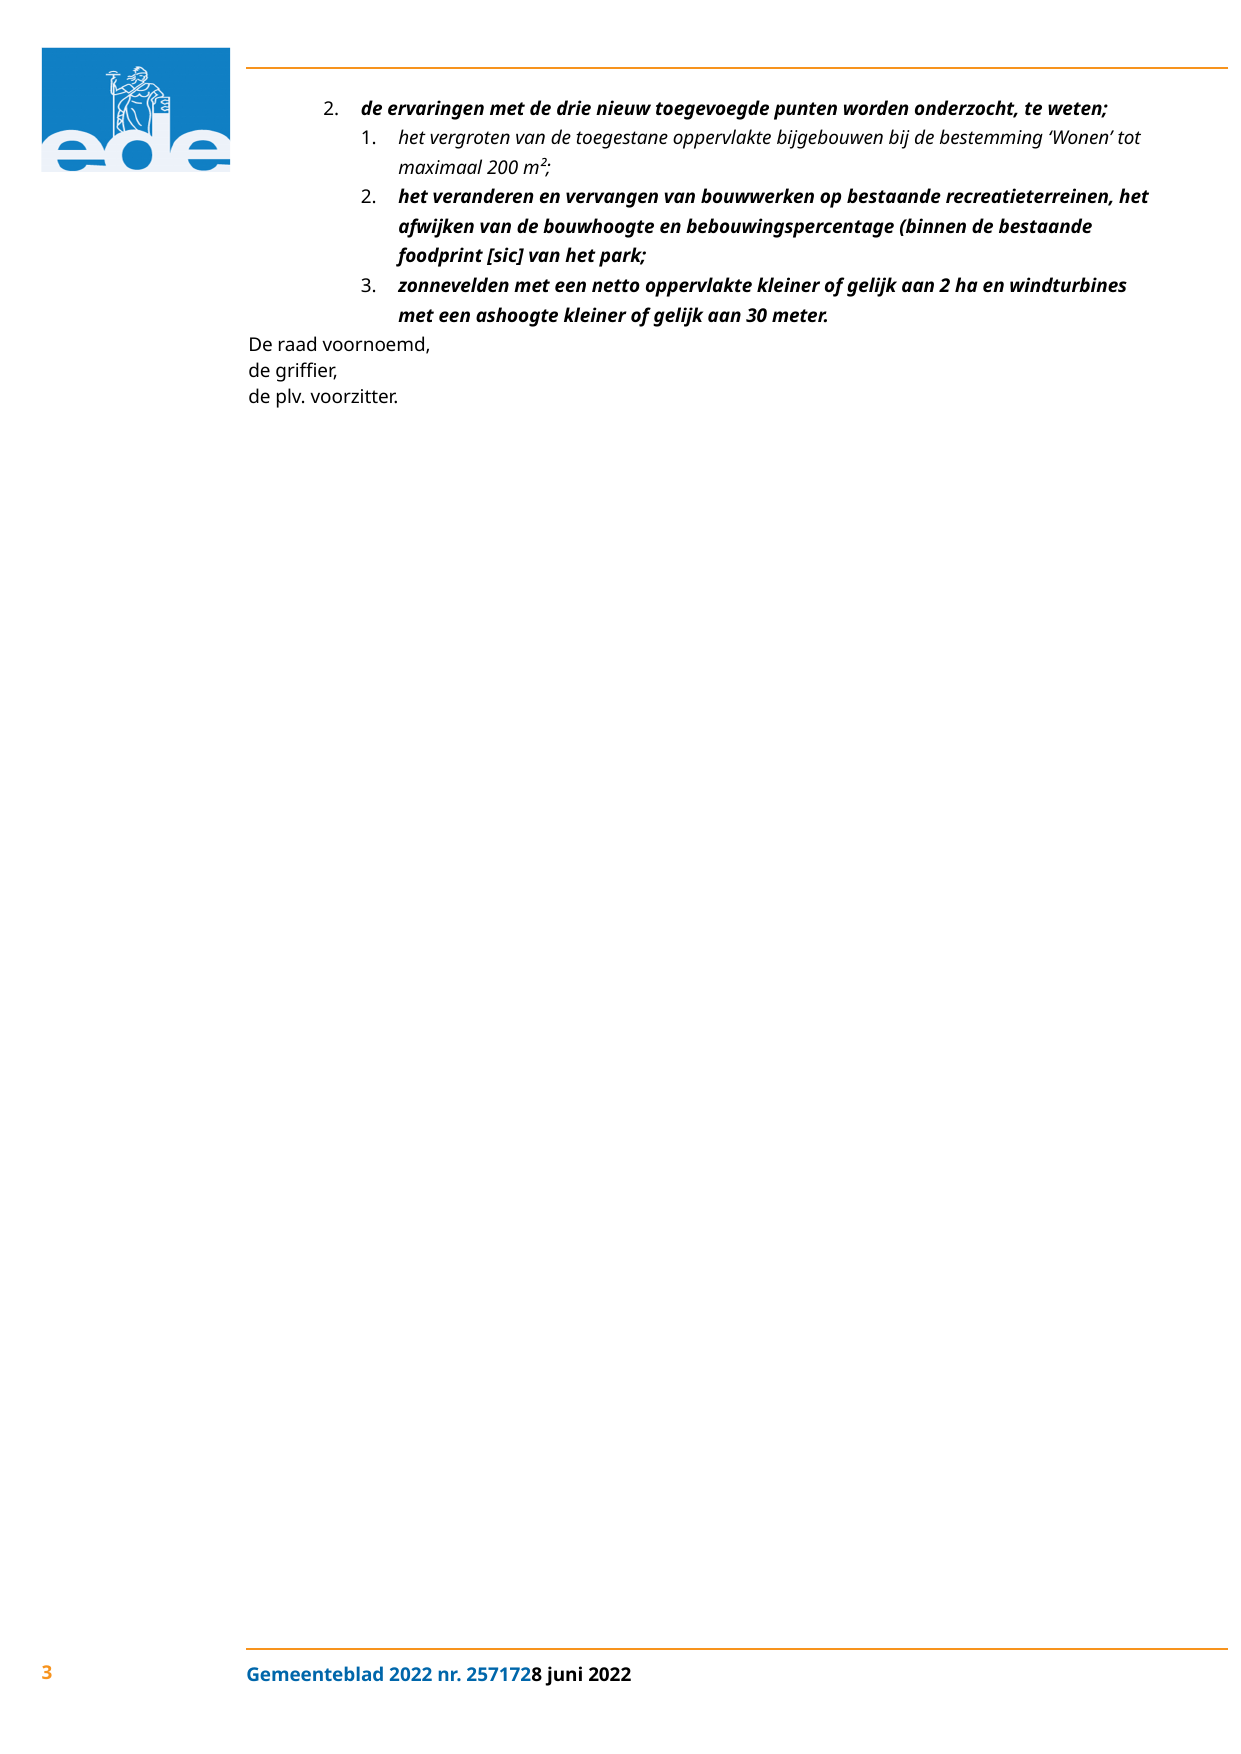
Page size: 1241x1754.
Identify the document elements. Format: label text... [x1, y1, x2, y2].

list het vergroten van de toegestane oppervlakte bijgebouwen bij de bestemming ‘Wonen’ tot maximaal 200 m²; [361, 124, 1152, 180]
list het veranderen en vervangen van bouwwerken op bestaande recreatieterreinen, het afwijken van de bouwhoogte en bebouwingspercentage (binnen de bestaande foodprint [sic] van het park; [361, 183, 1152, 268]
text de plv. voorzitter. [248, 383, 1152, 409]
picture [41, 47, 231, 172]
text de griffier, [248, 357, 1152, 383]
list zonnevelden met een netto oppervlakte kleiner of gelijk aan 2 ha en windturbines met een ashoogte kleiner of gelijk aan 30 meter. [361, 272, 1152, 328]
text De raad voornoemd, [248, 331, 1152, 357]
list de ervaringen met de drie nieuw toegevoegde punten worden onderzocht, te weten; [323, 95, 1152, 121]
